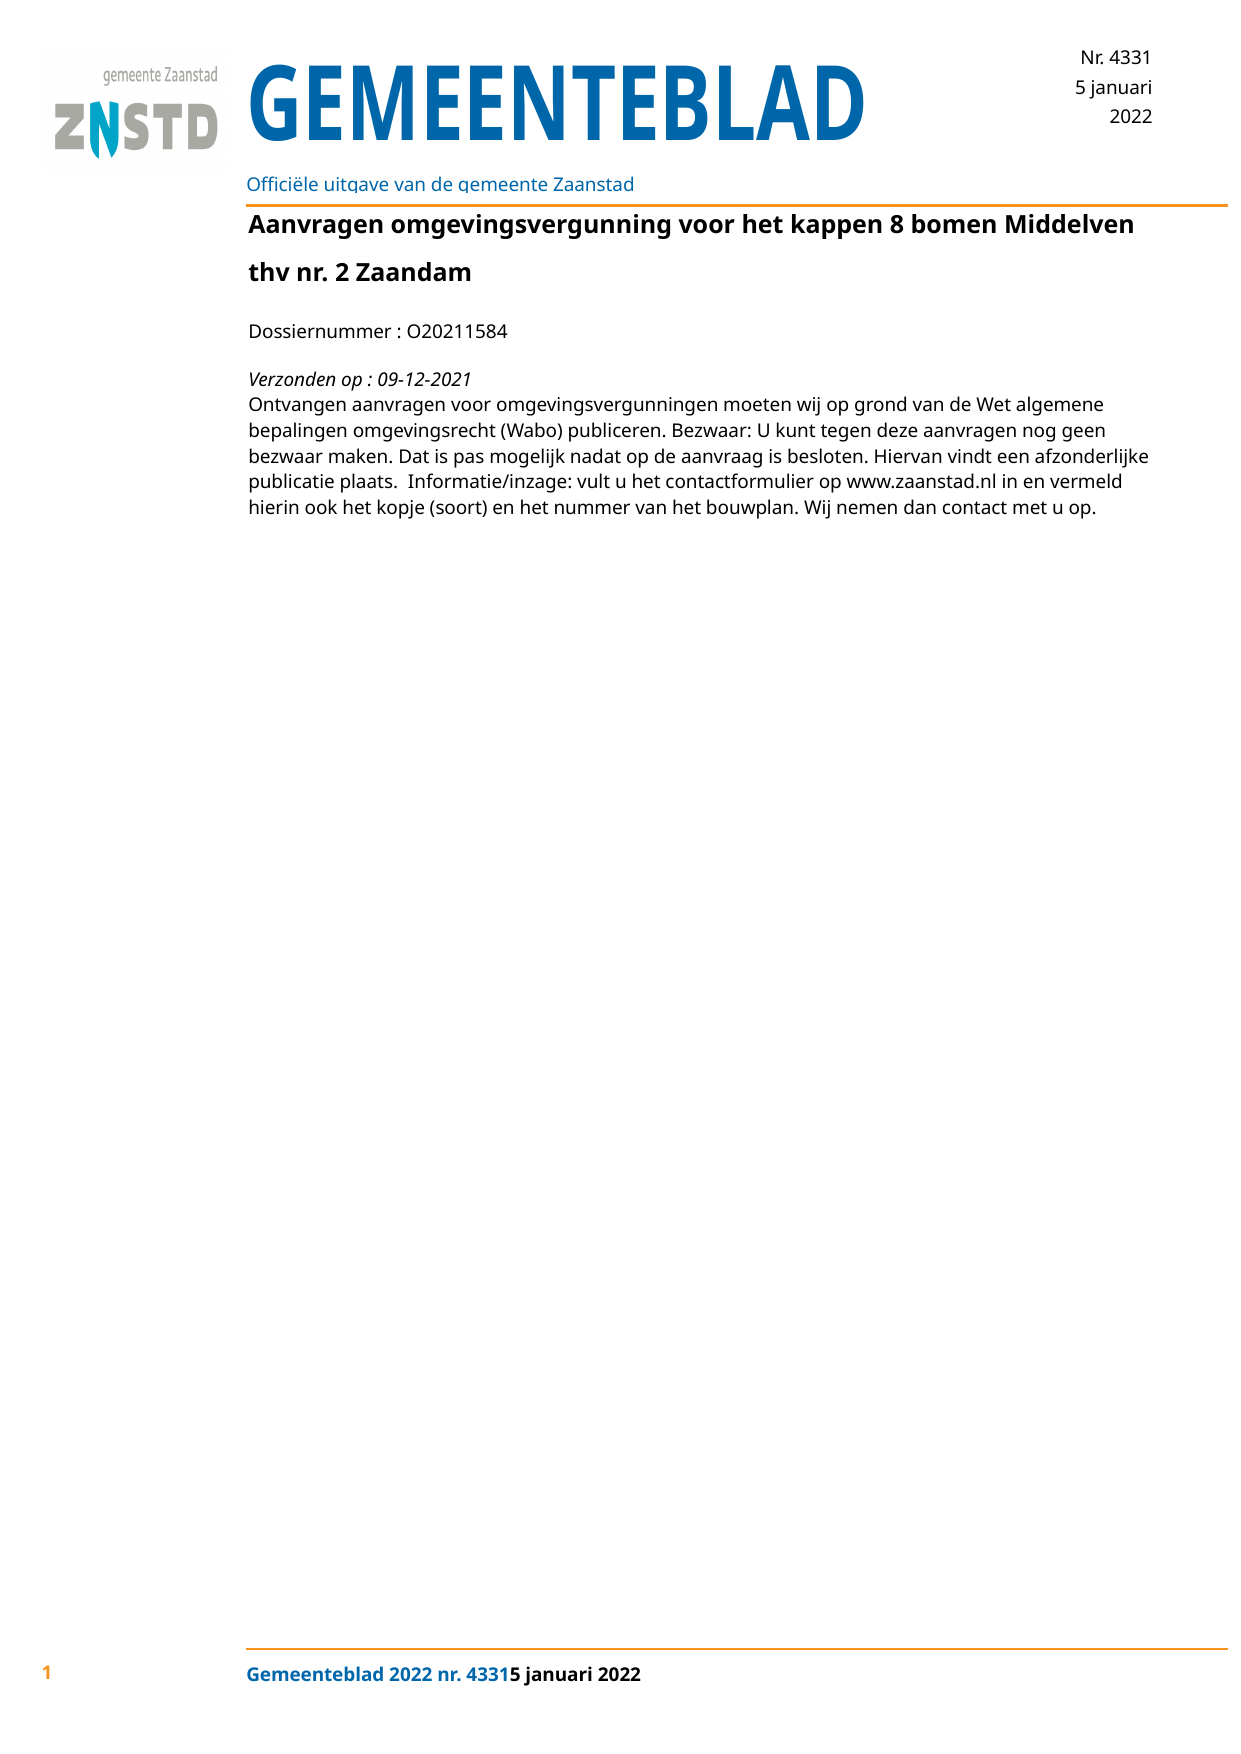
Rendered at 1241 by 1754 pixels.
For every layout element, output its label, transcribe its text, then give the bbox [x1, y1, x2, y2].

text Aanvragen omgevingsvergunning voor het kappen 8 bomen Middelven thv nr. 2 Zaandam [248, 207, 1152, 288]
text Dossiernummer : O20211584 [248, 318, 1152, 344]
text Ontvangen aanvragen voor omgevingsvergunningen moeten wij op grond van de Wet algemene bepalingen omgevingsrecht (Wabo) publiceren. Bezwaar: U kunt tegen deze aanvragen nog geen bezwaar maken. Dat is pas mogelijk nadat op de aanvraag is besloten. Hiervan vindt een afzonderlijke publicatie plaats. Informatie/inzage: vult u het contactformulier op www.zaanstad.nl in en vermeld hierin ook het kopje (soort) en het nummer van het bouwplan. Wij nemen dan contact met u op. [248, 391, 1152, 520]
picture [41, 47, 231, 172]
text Verzonden op : 09-12-2021 [248, 366, 1152, 391]
